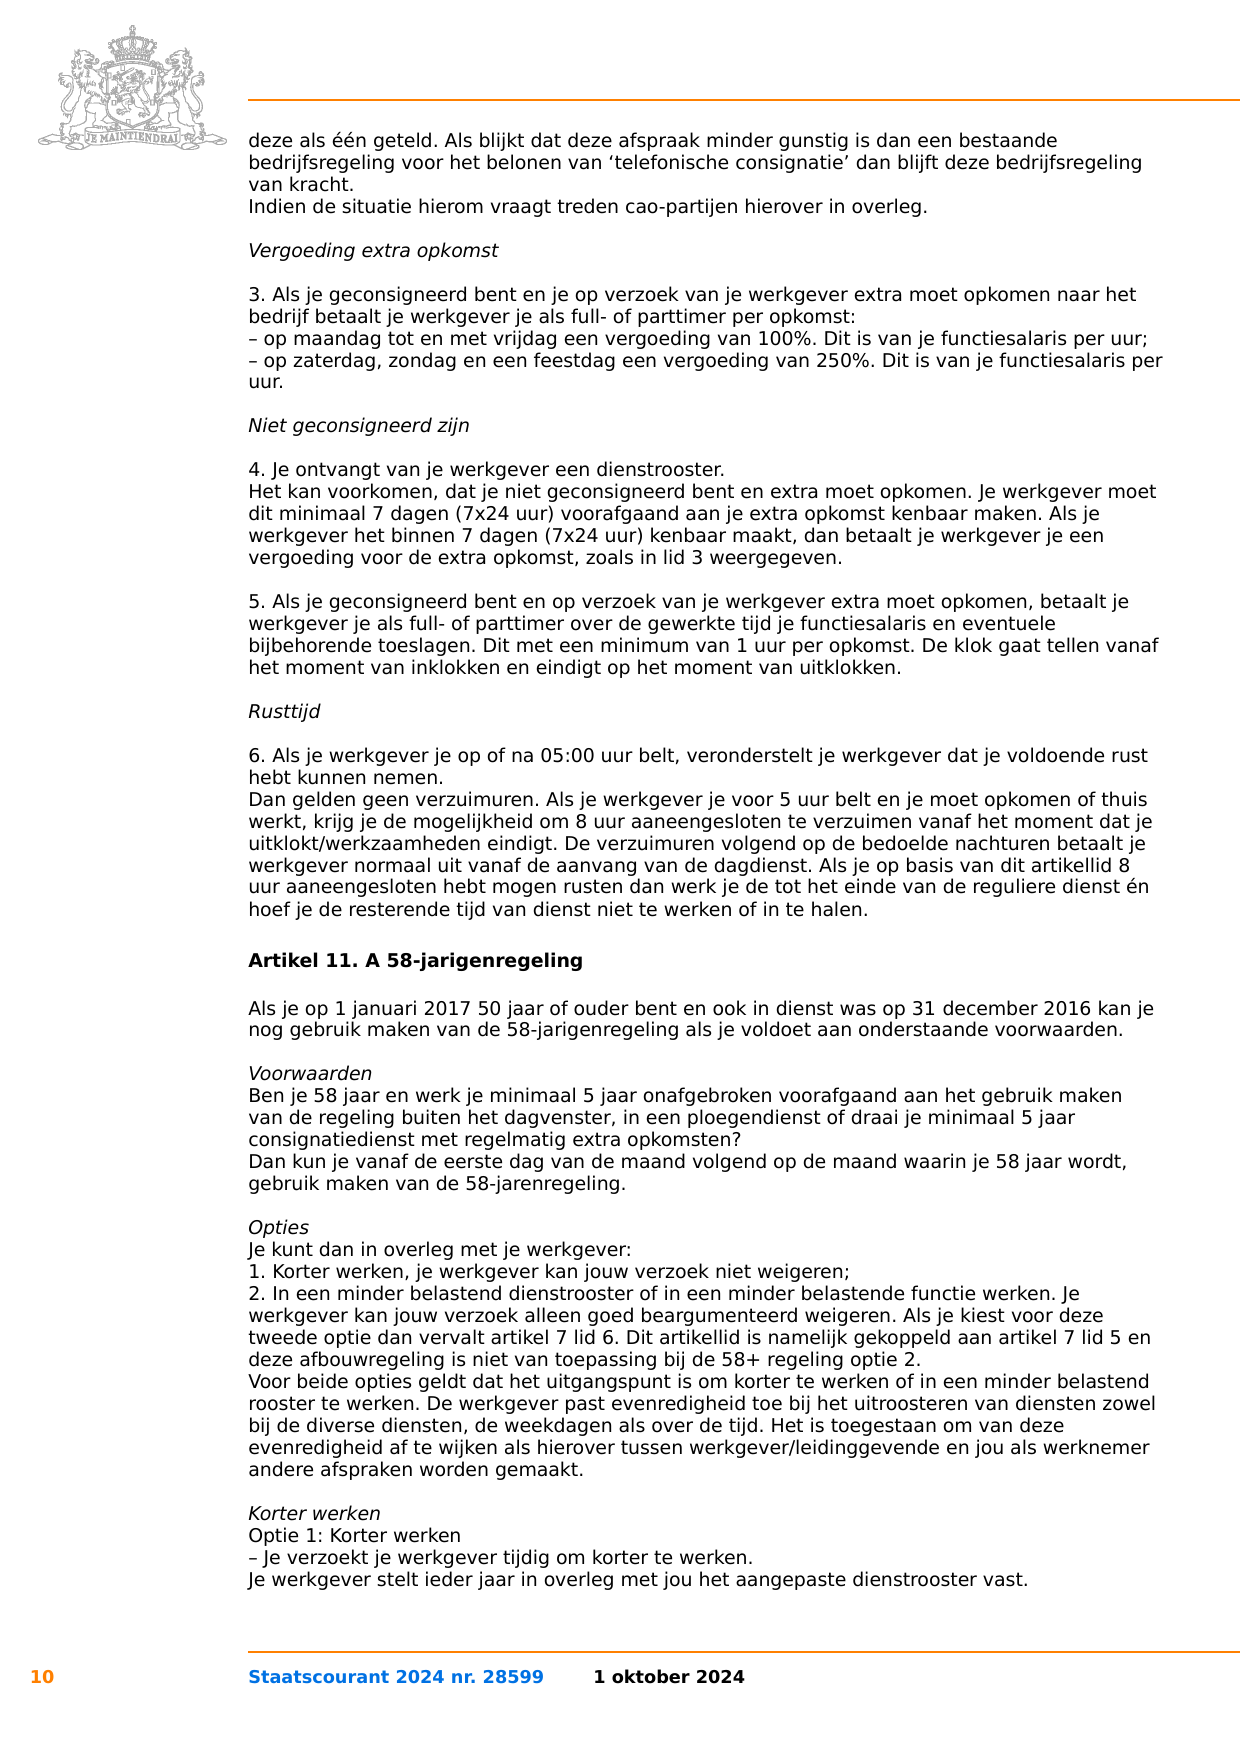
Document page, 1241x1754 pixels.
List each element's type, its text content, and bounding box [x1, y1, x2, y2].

text 1. Korter werken, je werkgever kan jouw verzoek niet weigeren; [248, 1261, 1163, 1283]
subtitle Vergoeding extra opkomst [248, 240, 1163, 262]
subtitle Niet geconsigneerd zijn [248, 415, 1163, 437]
subtitle Opties [248, 1217, 1163, 1239]
text – Je verzoekt je werkgever tijdig om korter te werken. [248, 1547, 1163, 1568]
text 3. Als je geconsigneerd bent en je op verzoek van je werkgever extra moet opkomen naar het bedrijf betaalt je werkgever je als full- of parttimer per opkomst: [248, 283, 1163, 327]
text – op maandag tot en met vrijdag een vergoeding van 100%. Dit is van je functiesalaris per uur; [248, 327, 1163, 349]
picture [38, 25, 227, 150]
text Het kan voorkomen, dat je niet geconsigneerd bent en extra moet opkomen. Je werkgever moet dit minimaal 7 dagen (7x24 uur) voorafgaand aan je extra opkomst kenbaar maken. Als je werkgever het binnen 7 dagen (7x24 uur) kenbaar maakt, dan betaalt je werkgever je een vergoeding voor de extra opkomst, zoals in lid 3 weergegeven. [248, 481, 1163, 569]
text Dan kun je vanaf de eerste dag van de maand volgend op de maand waarin je 58 jaar wordt, gebruik maken van de 58-jarenregeling. [248, 1151, 1163, 1195]
subtitle Artikel 11. A 58-jarigenregeling [248, 950, 1163, 972]
subtitle Rusttijd [248, 701, 1163, 723]
subtitle Korter werken [248, 1503, 1163, 1524]
text Optie 1: Korter werken [248, 1524, 1163, 1547]
text Dan gelden geen verzuimuren. Als je werkgever je voor 5 uur belt en je moet opkomen of thuis werkt, krijg je de mogelijkheid om 8 uur aaneengesloten te verzuimen vanaf het moment dat je uitklokt/werkzaamheden eindigt. De verzuimuren volgend op de bedoelde nachturen betaalt je werkgever normaal uit vanaf de aanvang van de dagdienst. Als je op basis van dit artikellid 8 uur aaneengesloten hebt mogen rusten dan werk je de tot het einde van de reguliere dienst én hoef je de resterende tijd van dienst niet te werken of in te halen. [248, 788, 1163, 920]
text 4. Je ontvangt van je werkgever een dienstrooster. [248, 459, 1163, 481]
text Als je op 1 januari 2017 50 jaar of ouder bent en ook in dienst was op 31 december 2016 kan je nog gebruik maken van de 58-jarigenregeling als je voldoet aan onderstaande voorwaarden. [248, 997, 1163, 1041]
text Indien de situatie hierom vraagt treden cao-partijen hierover in overleg. [248, 196, 1163, 218]
text Voor beide opties geldt dat het uitgangspunt is om korter te werken of in een minder belastend rooster te werken. De werkgever past evenredigheid toe bij het uitroosteren van diensten zowel bij de diverse diensten, de weekdagen als over de tijd. Het is toegestaan om van deze evenredigheid af te wijken als hierover tussen werkgever/leidinggevende en jou als werknemer andere afspraken worden gemaakt. [248, 1371, 1163, 1481]
text 5. Als je geconsigneerd bent en op verzoek van je werkgever extra moet opkomen, betaalt je werkgever je als full- of parttimer over de gewerkte tijd je functiesalaris en eventuele bijbehorende toeslagen. Dit met een minimum van 1 uur per opkomst. De klok gaat tellen vanaf het moment van inklokken en eindigt op het moment van uitklokken. [248, 591, 1163, 679]
text Je kunt dan in overleg met je werkgever: [248, 1239, 1163, 1261]
text 6. Als je werkgever je op of na 05:00 uur belt, veronderstelt je werkgever dat je voldoende rust hebt kunnen nemen. [248, 744, 1163, 788]
text Je werkgever stelt ieder jaar in overleg met jou het aangepaste dienstrooster vast. [248, 1568, 1163, 1591]
subtitle Voorwaarden [248, 1063, 1163, 1085]
text 2. In een minder belastend dienstrooster of in een minder belastende functie werken. Je werkgever kan jouw verzoek alleen goed beargumenteerd weigeren. Als je kiest voor deze tweede optie dan vervalt artikel 7 lid 6. Dit artikellid is namelijk gekoppeld aan artikel 7 lid 5 en deze afbouwregeling is niet van toepassing bij de 58+ regeling optie 2. [248, 1283, 1163, 1371]
text deze als één geteld. Als blijkt dat deze afspraak minder gunstig is dan een bestaande bedrijfsregeling voor het belonen van ‘telefonische consignatie’ dan blijft deze bedrijfsregeling van kracht. [248, 130, 1163, 196]
text Ben je 58 jaar en werk je minimaal 5 jaar onafgebroken voorafgaand aan het gebruik maken van de regeling buiten het dagvenster, in een ploegendienst of draai je minimaal 5 jaar consignatiedienst met regelmatig extra opkomsten? [248, 1085, 1163, 1151]
text – op zaterdag, zondag en een feestdag een vergoeding van 250%. Dit is van je functiesalaris per uur. [248, 349, 1163, 393]
